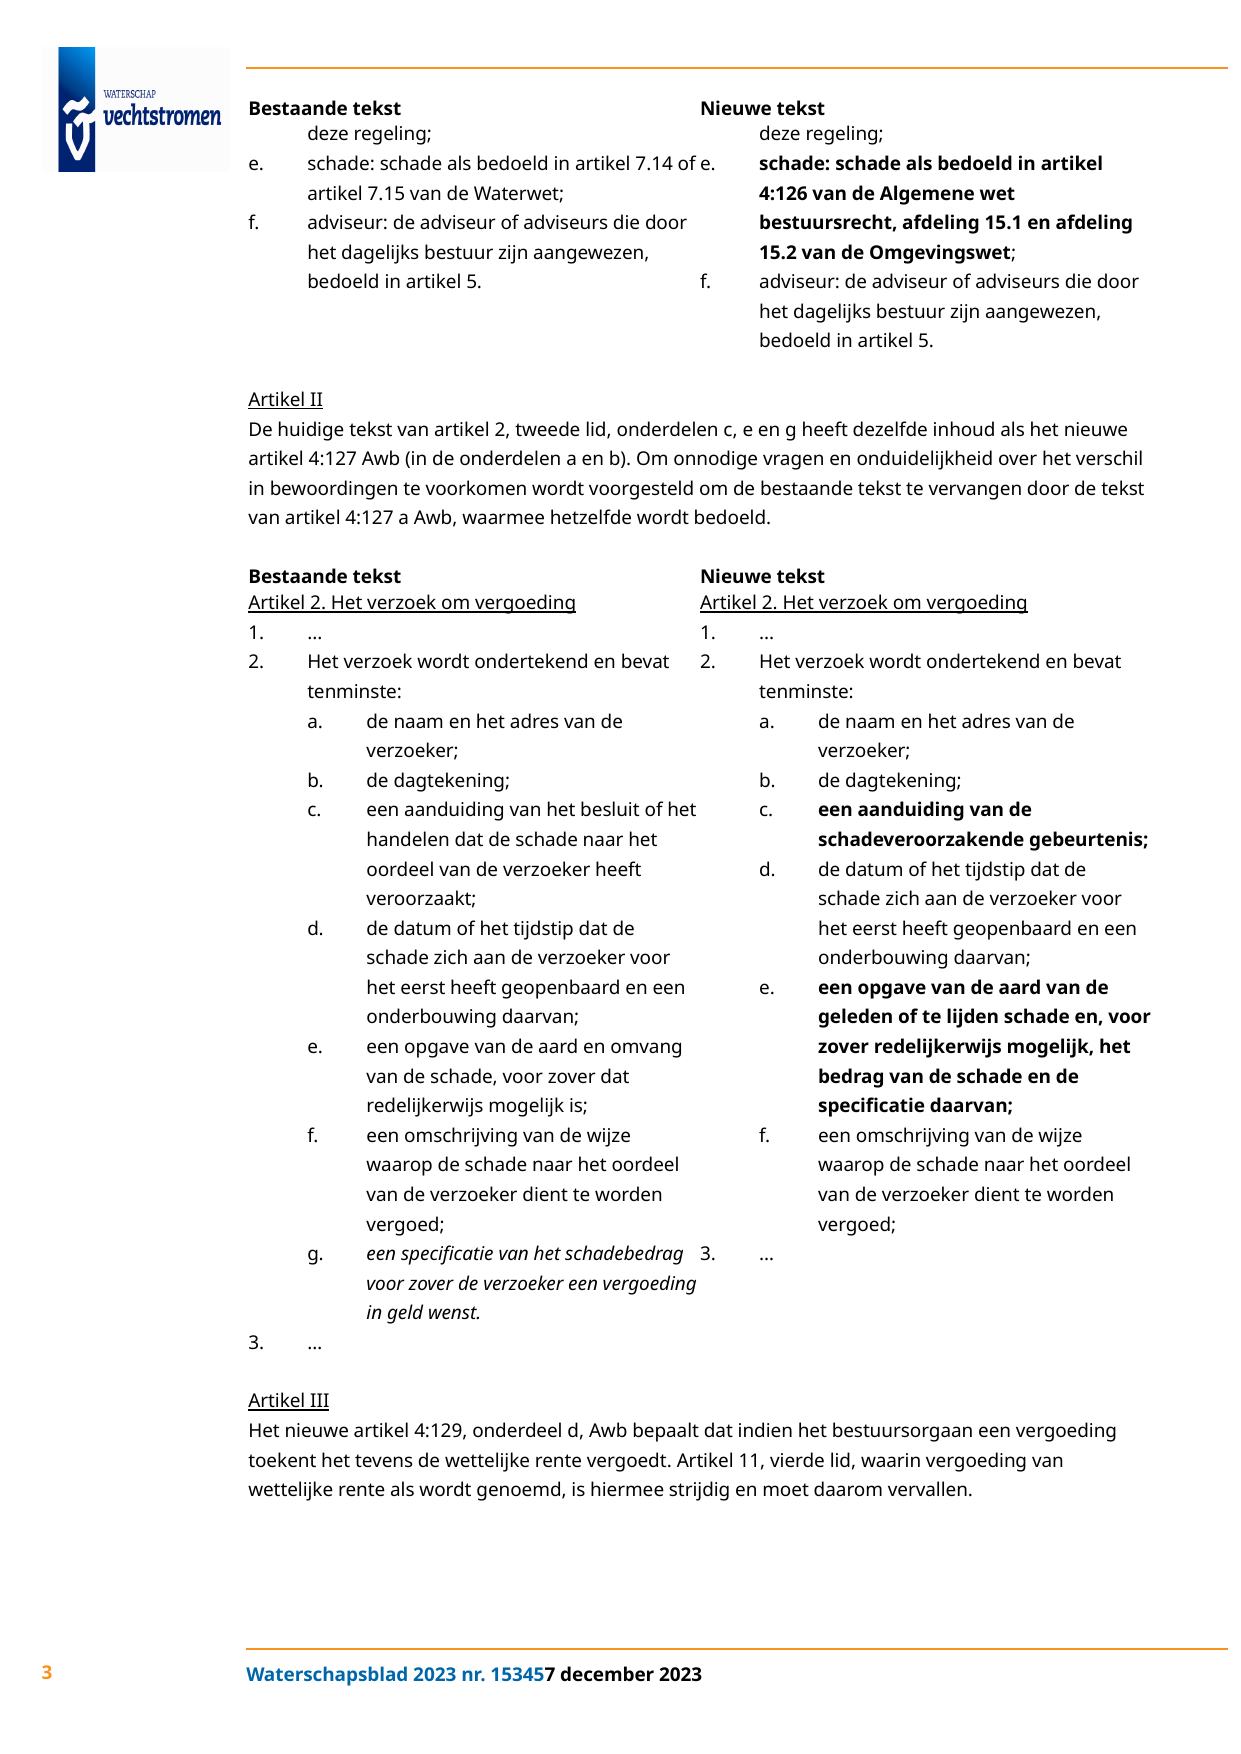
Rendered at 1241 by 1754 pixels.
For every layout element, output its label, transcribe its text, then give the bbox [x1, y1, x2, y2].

table_header Bestaande tekst [248, 564, 700, 589]
table_cell Artikel 2. Het verzoek om vergoeding ... Het verzoek wordt ondertekend en bevat tenminste: de naam en het adres van de verzoeker; de dagtekening; een aanduiding van het besluit of het handelen dat de schade naar het oordeel van de verzoeker heeft veroorzaakt; de datum of het tijdstip dat de schade zich aan de verzoeker voor het eerst heeft geopenbaard en een onderbouwing daarvan; een opgave van de aard en omvang van de schade, voor zover dat redelijkerwijs mogelijk is; een omschrijving van de wijze waarop de schade naar het oordeel van de verzoeker dient te worden vergoed; een specificatie van het schadebedrag voor zover de verzoeker een vergoeding in geld wenst. … [248, 590, 700, 1355]
text Artikel III [248, 1388, 1152, 1413]
text Artikel II [248, 386, 1152, 412]
table_header Bestaande tekst [248, 95, 700, 121]
table_cell deze regeling; schade: schade als bedoeld in artikel 7.14 of artikel 7.15 van de Waterwet; adviseur: de adviseur of adviseurs die door het dagelijks bestuur zijn aangewezen, bedoeld in artikel 5. [248, 121, 700, 353]
text Het nieuwe artikel 4:129, onderdeel d, Awb bepaalt dat indien het bestuursorgaan een vergoeding toekent het tevens de wettelijke rente vergoedt. Artikel 11, vierde lid, waarin vergoeding van wettelijke rente als wordt genoemd, is hiermee strijdig en moet daarom vervallen. [248, 1417, 1152, 1502]
text De huidige tekst van artikel 2, tweede lid, onderdelen c, e en g heeft dezelfde inhoud als het nieuwe artikel 4:127 Awb (in de onderdelen a en b). Om onnodige vragen en onduidelijkheid over het verschil in bewoordingen te voorkomen wordt voorgesteld om de bestaande tekst te vervangen door de tekst van artikel 4:127 a Awb, waarmee hetzelfde wordt bedoeld. [248, 416, 1152, 530]
picture [41, 47, 231, 172]
table_header Nieuwe tekst [700, 95, 1152, 121]
table_cell deze regeling; schade: schade als bedoeld in artikel 4:126 van de Algemene wet bestuursrecht, afdeling 15.1 en afdeling 15.2 van de Omgevingswet; adviseur: de adviseur of adviseurs die door het dagelijks bestuur zijn aangewezen, bedoeld in artikel 5. [700, 121, 1152, 353]
table_cell Artikel 2. Het verzoek om vergoeding ... Het verzoek wordt ondertekend en bevat tenminste: de naam en het adres van de verzoeker; de dagtekening; een aanduiding van de schadeveroorzakende gebeurtenis; de datum of het tijdstip dat de schade zich aan de verzoeker voor het eerst heeft geopenbaard en een onderbouwing daarvan; een opgave van de aard van de geleden of te lijden schade en, voor zover redelijkerwijs mogelijk, het bedrag van de schade en de specificatie daarvan; een omschrijving van de wijze waarop de schade naar het oordeel van de verzoeker dient te worden vergoed; … [700, 590, 1152, 1355]
table_header Nieuwe tekst [700, 564, 1152, 589]
